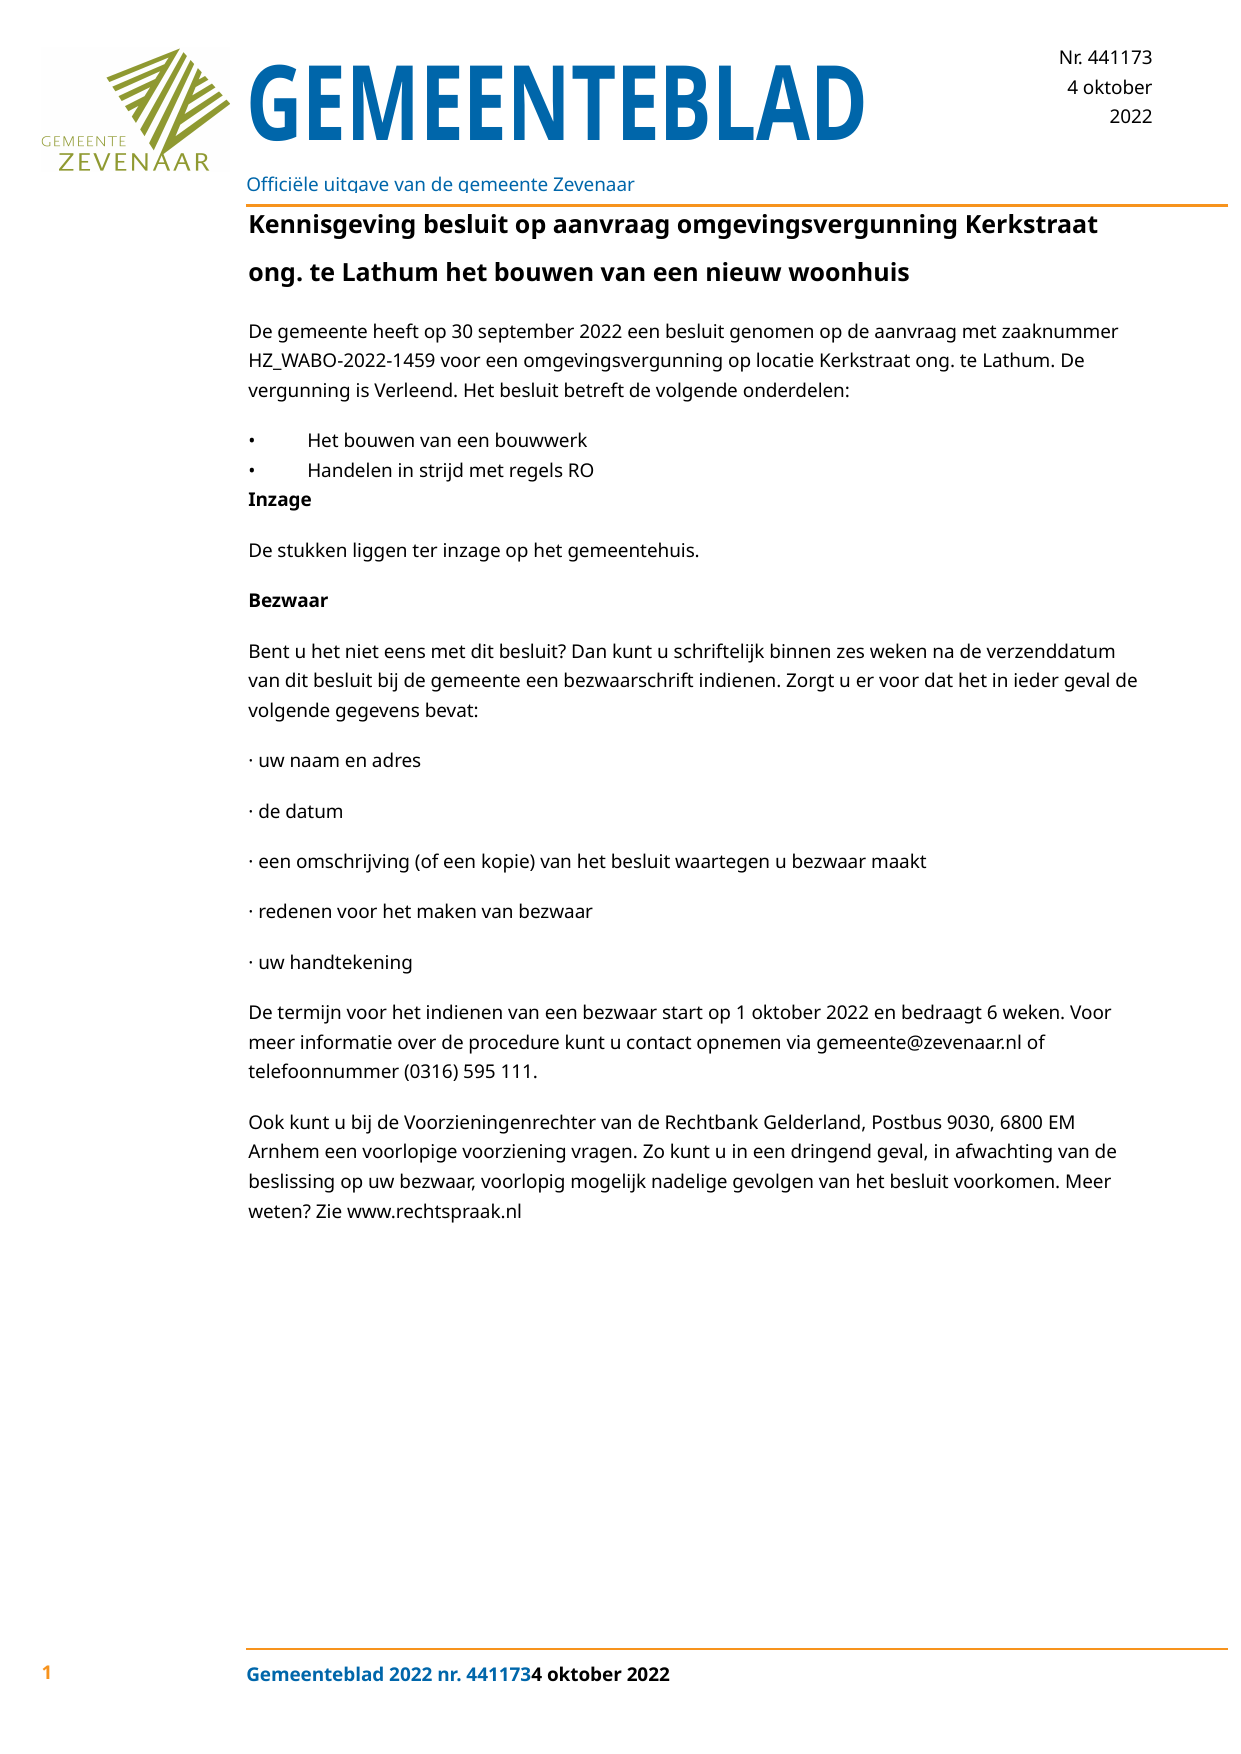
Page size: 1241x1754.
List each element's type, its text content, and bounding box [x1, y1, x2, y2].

text De termijn voor het indienen van een bezwaar start op 1 oktober 2022 en bedraagt 6 weken. Voor meer informatie over de procedure kunt u contact opnemen via gemeente@zevenaar.nl of telefoonnummer (0316) 595 111. [248, 999, 1152, 1084]
text De gemeente heeft op 30 september 2022 een besluit genomen op de aanvraag met zaaknummer HZ_WABO-2022-1459 voor een omgevingsvergunning op locatie Kerkstraat ong. te Lathum. De vergunning is Verleend. Het besluit betreft de volgende onderdelen: [248, 318, 1152, 403]
text Bezwaar [248, 587, 1152, 613]
picture [41, 47, 231, 172]
text · de datum [248, 798, 1152, 824]
text Bent u het niet eens met dit besluit? Dan kunt u schriftelijk binnen zes weken na de verzenddatum van dit besluit bij de gemeente een bezwaarschrift indienen. Zorgt u er voor dat het in ieder geval de volgende gegevens bevat: [248, 638, 1152, 723]
text · uw naam en adres [248, 747, 1152, 773]
text · redenen voor het maken van bezwaar [248, 899, 1152, 924]
text · een omschrijving (of een kopie) van het besluit waartegen u bezwaar maakt [248, 848, 1152, 874]
list Het bouwen van een bouwwerk [248, 427, 1152, 453]
text Ook kunt u bij de Voorzieningenrechter van de Rechtbank Gelderland, Postbus 9030, 6800 EM Arnhem een voorlopige voorziening vragen. Zo kunt u in een dringend geval, in afwachting van de beslissing op uw bezwaar, voorlopig mogelijk nadelige gevolgen van het besluit voorkomen. Meer weten? Zie www.rechtspraak.nl [248, 1109, 1152, 1224]
list Handelen in strijd met regels RO [248, 457, 1152, 483]
text Inzage [248, 487, 1152, 512]
text Kennisgeving besluit op aanvraag omgevingsvergunning Kerkstraat ong. te Lathum het bouwen van een nieuw woonhuis [248, 207, 1152, 288]
text · uw handtekening [248, 949, 1152, 975]
text De stukken liggen ter inzage op het gemeentehuis. [248, 537, 1152, 563]
